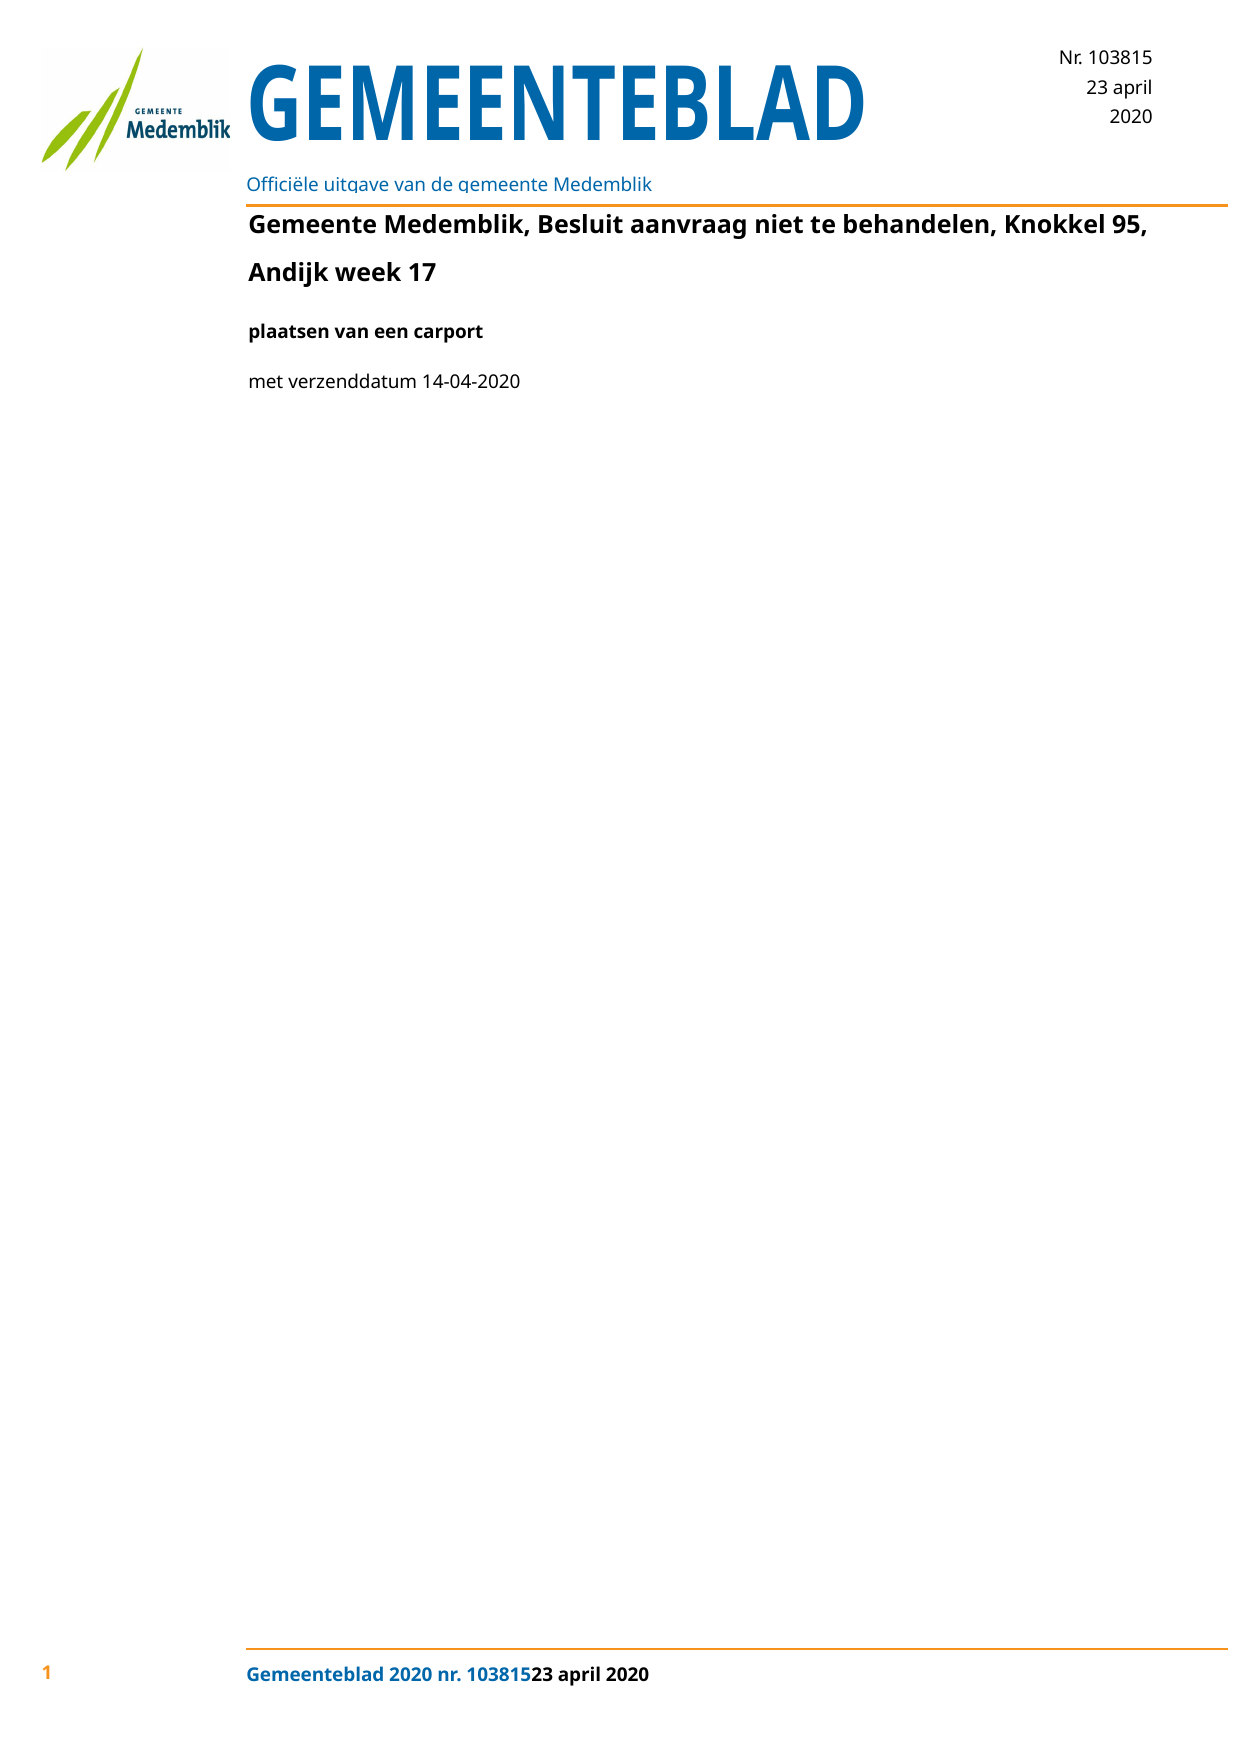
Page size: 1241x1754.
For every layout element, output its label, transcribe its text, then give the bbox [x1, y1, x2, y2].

picture [41, 47, 231, 172]
text plaatsen van een carport [248, 318, 1152, 344]
text met verzenddatum 14-04-2020 [248, 368, 1152, 394]
text Gemeente Medemblik, Besluit aanvraag niet te behandelen, Knokkel 95, Andijk week 17 [248, 207, 1152, 288]
